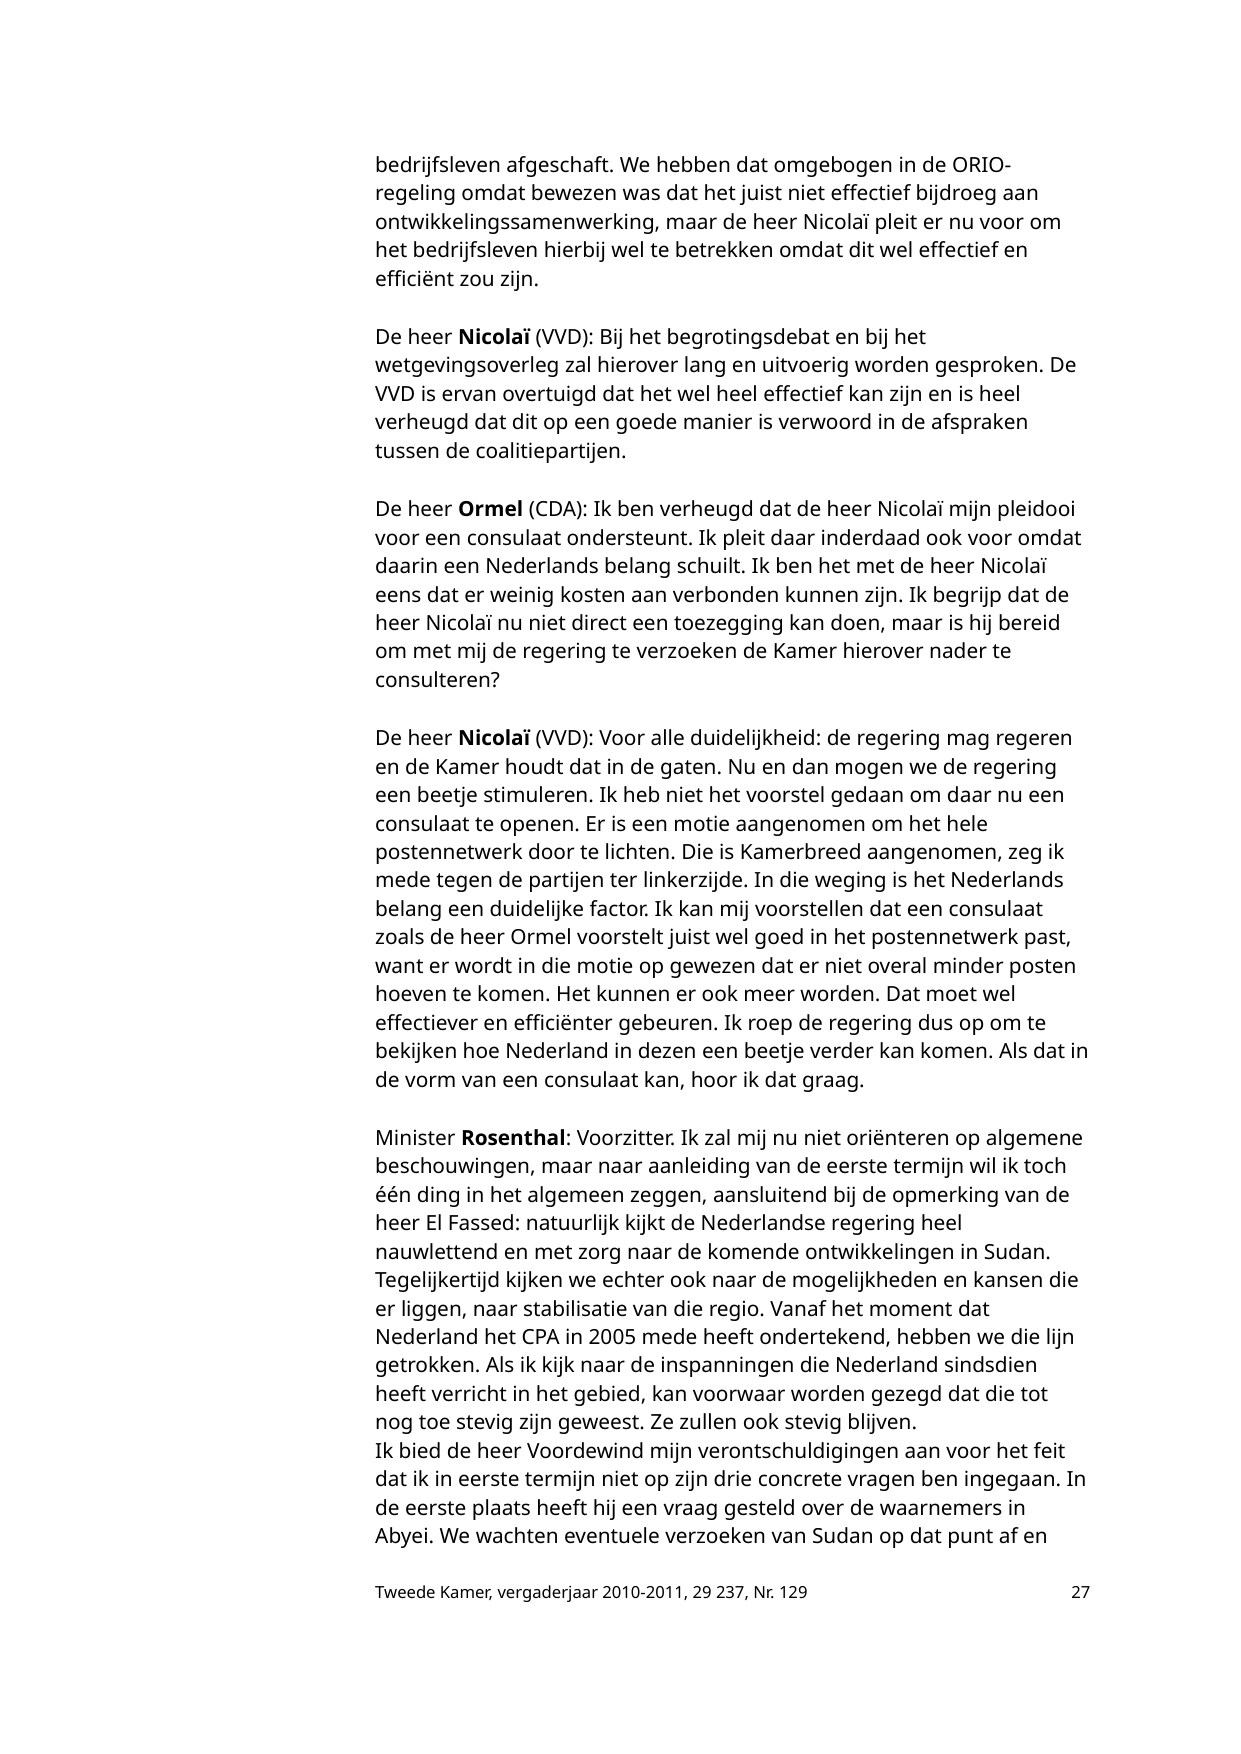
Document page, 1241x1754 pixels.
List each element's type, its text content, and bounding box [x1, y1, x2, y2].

text Minister Rosenthal: Voorzitter. Ik zal mij nu niet oriënteren op algemene beschouwingen, maar naar aanleiding van de eerste termijn wil ik toch één ding in het algemeen zeggen, aansluitend bij de opmerking van de heer El Fassed: natuurlijk kijkt de Nederlandse regering heel nauwlettend en met zorg naar de komende ontwikkelingen in Sudan. Tegelijkertijd kijken we echter ook naar de mogelijkheden en kansen die er liggen, naar stabilisatie van die regio. Vanaf het moment dat Nederland het CPA in 2005 mede heeft ondertekend, hebben we die lijn getrokken. Als ik kijk naar de inspanningen die Nederland sindsdien heeft verricht in het gebied, kan voorwaar worden gezegd dat die tot nog toe stevig zijn geweest. Ze zullen ook stevig blijven. [375, 1123, 1090, 1436]
text De heer Nicolaï (VVD): Bij het begrotingsdebat en bij het wetgevingsoverleg zal hierover lang en uitvoerig worden gesproken. De VVD is ervan overtuigd dat het wel heel effectief kan zijn en is heel verheugd dat dit op een goede manier is verwoord in de afspraken tussen de coalitiepartijen. [375, 322, 1090, 464]
text De heer Nicolaï (VVD): Voor alle duidelijkheid: de regering mag regeren en de Kamer houdt dat in de gaten. Nu en dan mogen we de regering een beetje stimuleren. Ik heb niet het voorstel gedaan om daar nu een consulaat te openen. Er is een motie aangenomen om het hele postennetwerk door te lichten. Die is Kamerbreed aangenomen, zeg ik mede tegen de partijen ter linkerzijde. In die weging is het Nederlands belang een duidelijke factor. Ik kan mij voorstellen dat een consulaat zoals de heer Ormel voorstelt juist wel goed in het postennetwerk past, want er wordt in die motie op gewezen dat er niet overal minder posten hoeven te komen. Het kunnen er ook meer worden. Dat moet wel effectiever en efficiënter gebeuren. Ik roep de regering dus op om te bekijken hoe Nederland in dezen een beetje verder kan komen. Als dat in de vorm van een consulaat kan, hoor ik dat graag. [375, 723, 1090, 1093]
text bedrijfsleven afgeschaft. We hebben dat omgebogen in de ORIO-regeling omdat bewezen was dat het juist niet effectief bijdroeg aan ontwikkelingssamenwerking, maar de heer Nicolaï pleit er nu voor om het bedrijfsleven hierbij wel te betrekken omdat dit wel effectief en efficiënt zou zijn. [375, 150, 1090, 292]
text De heer Ormel (CDA): Ik ben verheugd dat de heer Nicolaï mijn pleidooi voor een consulaat ondersteunt. Ik pleit daar inderdaad ook voor omdat daarin een Nederlands belang schuilt. Ik ben het met de heer Nicolaï eens dat er weinig kosten aan verbonden kunnen zijn. Ik begrijp dat de heer Nicolaï nu niet direct een toezegging kan doen, maar is hij bereid om met mij de regering te verzoeken de Kamer hierover nader te consulteren? [375, 494, 1090, 693]
text Ik bied de heer Voordewind mijn verontschuldigingen aan voor het feit dat ik in eerste termijn niet op zijn drie concrete vragen ben ingegaan. In de eerste plaats heeft hij een vraag gesteld over de waarnemers in Abyei. We wachten eventuele verzoeken van Sudan op dat punt af en [375, 1436, 1090, 1550]
